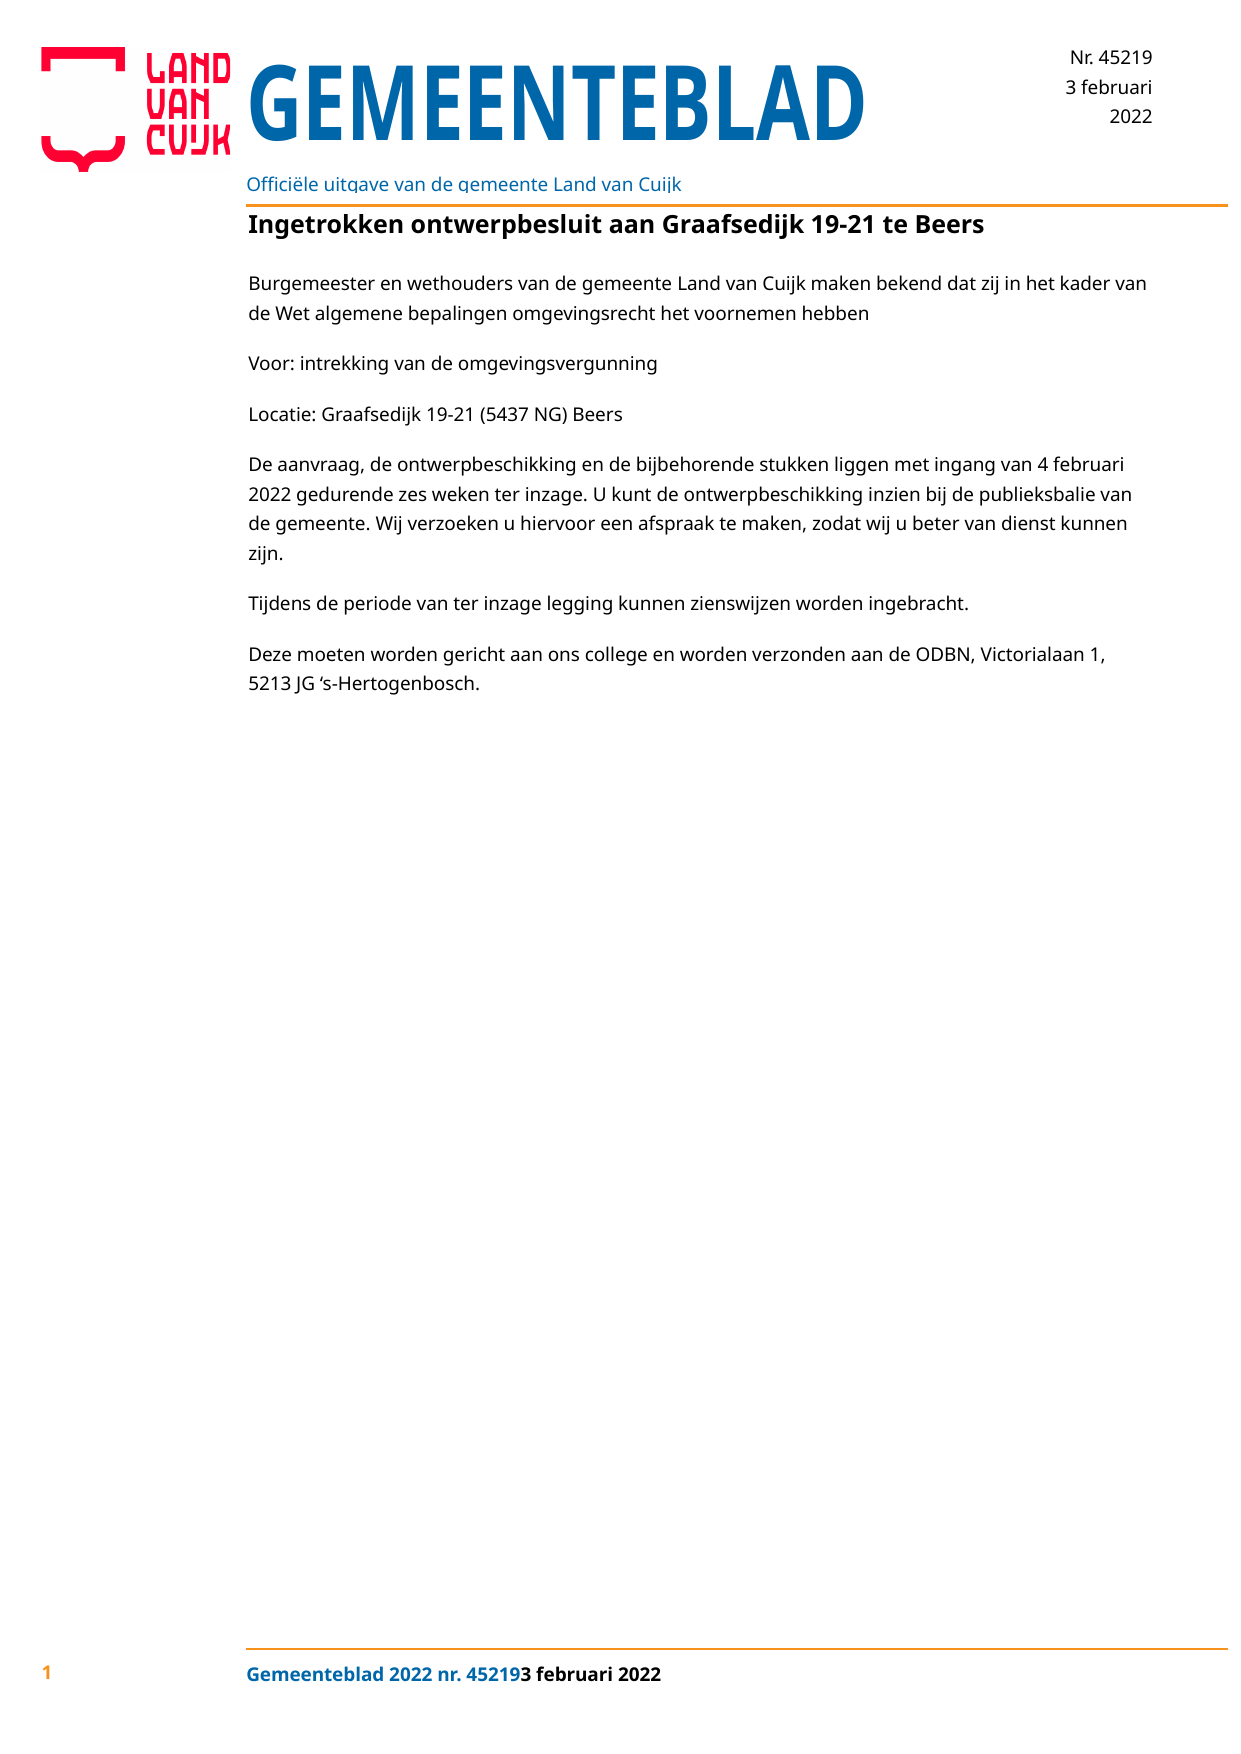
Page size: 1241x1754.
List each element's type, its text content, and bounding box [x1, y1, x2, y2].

text Ingetrokken ontwerpbesluit aan Graafsedijk 19-21 te Beers [248, 207, 1152, 241]
text Burgemeester en wethouders van de gemeente Land van Cuijk maken bekend dat zij in het kader van de Wet algemene bepalingen omgevingsrecht het voornemen hebben [248, 270, 1152, 326]
text Voor: intrekking van de omgevingsvergunning [248, 350, 1152, 376]
text Deze moeten worden gericht aan ons college en worden verzonden aan de ODBN, Victorialaan 1, 5213 JG ‘s-Hertogenbosch. [248, 641, 1152, 696]
text De aanvraag, de ontwerpbeschikking en de bijbehorende stukken liggen met ingang van 4 februari 2022 gedurende zes weken ter inzage. U kunt de ontwerpbeschikking inzien bij de publieksbalie van de gemeente. Wij verzoeken u hiervoor een afspraak te maken, zodat wij u beter van dienst kunnen zijn. [248, 451, 1152, 566]
picture [41, 47, 231, 172]
text Tijdens de periode van ter inzage legging kunnen zienswijzen worden ingebracht. [248, 590, 1152, 616]
text Locatie: Graafsedijk 19-21 (5437 NG) Beers [248, 401, 1152, 426]
